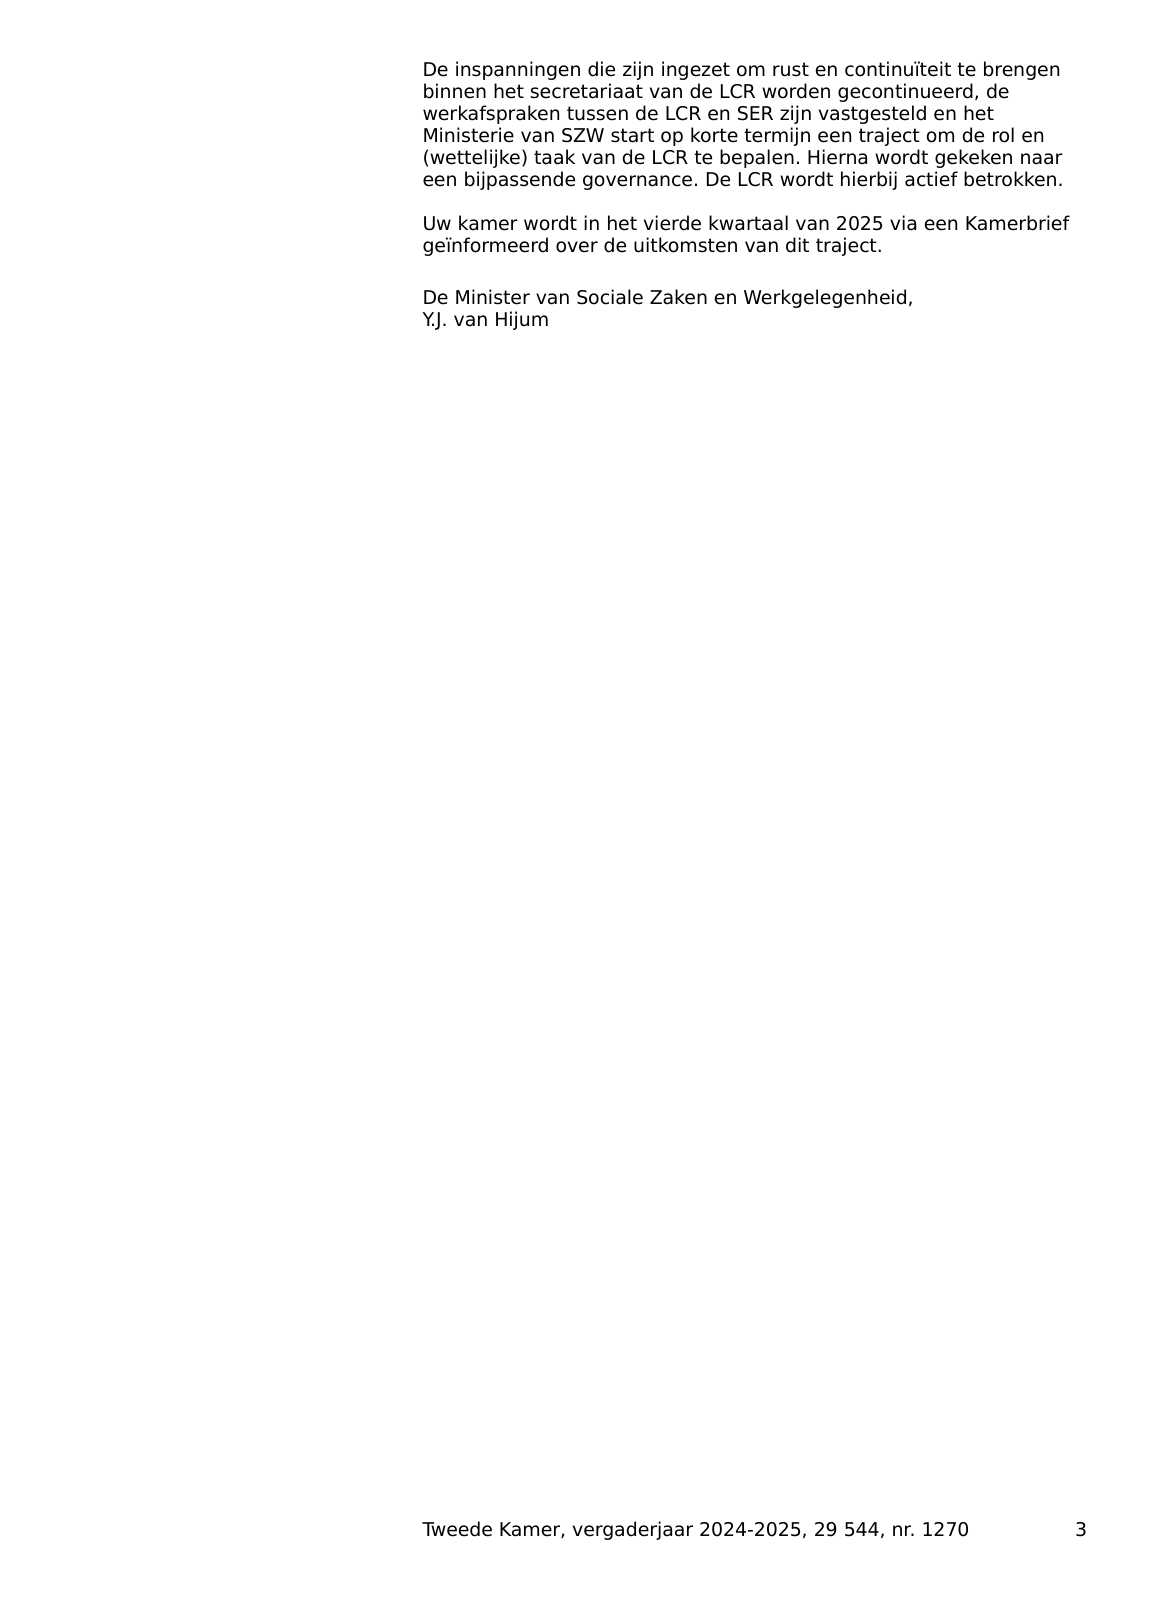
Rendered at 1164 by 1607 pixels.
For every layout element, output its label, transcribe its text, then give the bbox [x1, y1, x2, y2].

text De Minister van Sociale Zaken en Werkgelegenheid, Y.J. van Hijum [422, 287, 1087, 331]
text Uw kamer wordt in het vierde kwartaal van 2025 via een Kamerbrief geïnformeerd over de uitkomsten van dit traject. [422, 213, 1087, 257]
text De inspanningen die zijn ingezet om rust en continuïteit te brengen binnen het secretariaat van de LCR worden gecontinueerd, de werkafspraken tussen de LCR en SER zijn vastgesteld en het Ministerie van SZW start op korte termijn een traject om de rol en (wettelijke) taak van de LCR te bepalen. Hierna wordt gekeken naar een bijpassende governance. De LCR wordt hierbij actief betrokken. [422, 59, 1087, 191]
